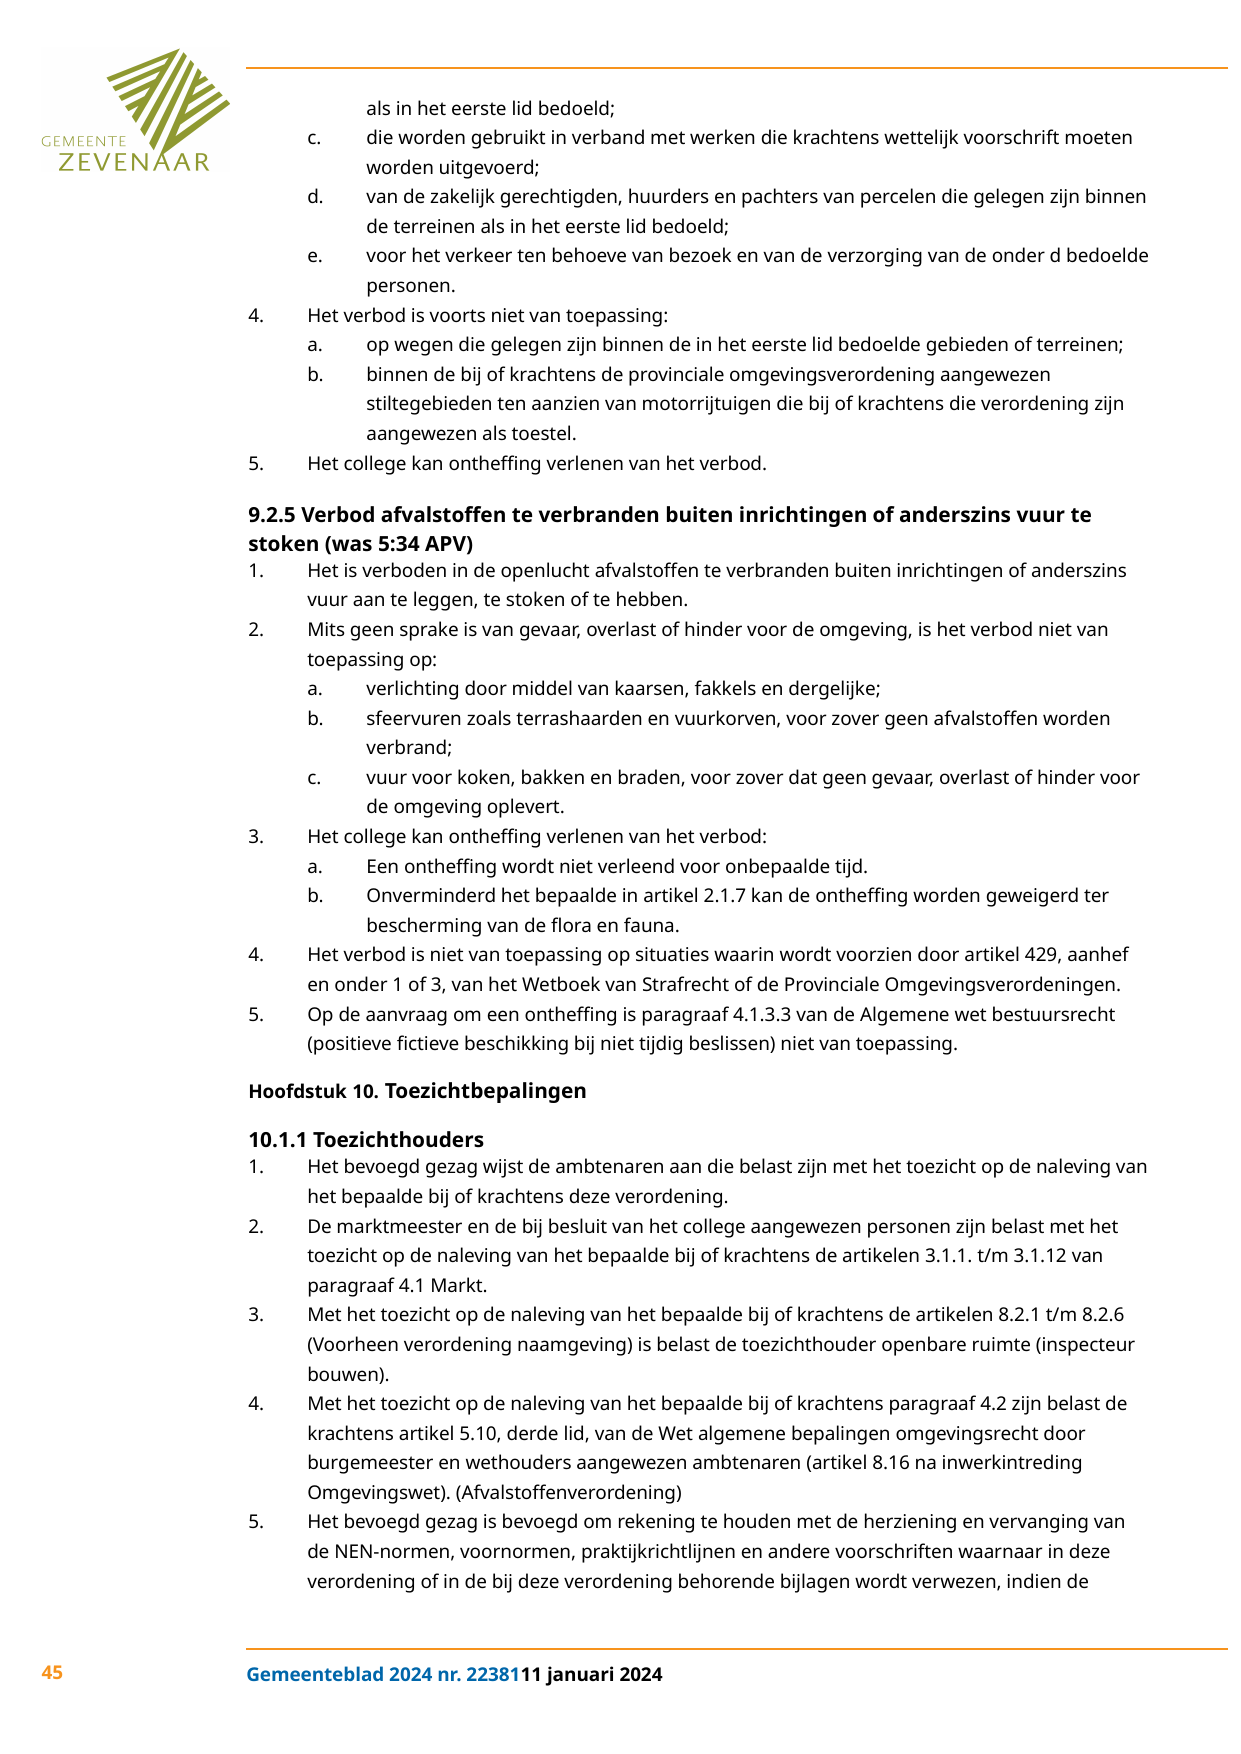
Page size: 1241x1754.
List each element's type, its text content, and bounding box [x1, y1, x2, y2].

list binnen de bij of krachtens de provinciale omgevingsverordening aangewezen stiltegebieden ten aanzien van motorrijtuigen die bij of krachtens die verordening zijn aangewezen als toestel. [307, 361, 1152, 446]
list Onverminderd het bepaalde in artikel 2.1.7 kan de ontheffing worden geweigerd ter bescherming van de flora en fauna. [307, 882, 1152, 938]
list De marktmeester en de bij besluit van het college aangewezen personen zijn belast met het toezicht op de naleving van het bepaalde bij of krachtens de artikelen 3.1.1. t/m 3.1.12 van paragraaf 4.1 Markt. [248, 1213, 1152, 1298]
list Op de aanvraag om een ontheffing is paragraaf 4.1.3.3 van de Algemene wet bestuursrecht (positieve fictieve beschikking bij niet tijdig beslissen) niet van toepassing. [248, 1001, 1152, 1056]
list die worden gebruikt in verband met werken die krachtens wettelijk voorschrift moeten worden uitgevoerd; [307, 124, 1152, 180]
list Het is verboden in de openlucht afvalstoffen te verbranden buiten inrichtingen of anderszins vuur aan te leggen, te stoken of te hebben. [248, 557, 1152, 612]
list Het college kan ontheffing verlenen van het verbod. [248, 450, 1152, 476]
list Het verbod is voorts niet van toepassing: [248, 302, 1152, 328]
text Hoofdstuk 10. Toezichtbepalingen [248, 1076, 1152, 1104]
list Met het toezicht op de naleving van het bepaalde bij of krachtens de artikelen 8.2.1 t/m 8.2.6 (Voorheen verordening naamgeving) is belast de toezichthouder openbare ruimte (inspecteur bouwen). [248, 1302, 1152, 1387]
list Het verbod is niet van toepassing op situaties waarin wordt voorzien door artikel 429, aanhef en onder 1 of 3, van het Wetboek van Strafrecht of de Provinciale Omgevingsverordeningen. [248, 942, 1152, 997]
list Het college kan ontheffing verlenen van het verbod: [248, 823, 1152, 849]
list Een ontheffing wordt niet verleend voor onbepaalde tijd. [307, 853, 1152, 879]
list voor het verkeer ten behoeve van bezoek en van de verzorging van de onder d bedoelde personen. [307, 243, 1152, 298]
list Met het toezicht op de naleving van het bepaalde bij of krachtens paragraaf 4.2 zijn belast de krachtens artikel 5.10, derde lid, van de Wet algemene bepalingen omgevingsrecht door burgemeester en wethouders aangewezen ambtenaren (artikel 8.16 na inwerkintreding Omgevingswet). (Afvalstoffenverordening) [248, 1390, 1152, 1505]
list als in het eerste lid bedoeld; [307, 95, 1152, 121]
list van de zakelijk gerechtigden, huurders en pachters van percelen die gelegen zijn binnen de terreinen als in het eerste lid bedoeld; [307, 183, 1152, 239]
list op wegen die gelegen zijn binnen de in het eerste lid bedoelde gebieden of terreinen; [307, 331, 1152, 357]
picture [41, 47, 231, 172]
list Het bevoegd gezag wijst de ambtenaren aan die belast zijn met het toezicht op de naleving van het bepaalde bij of krachtens deze verordening. [248, 1154, 1152, 1209]
list sfeervuren zoals terrashaarden en vuurkorven, voor zover geen afvalstoffen worden verbrand; [307, 705, 1152, 760]
text 9.2.5 Verbod afvalstoffen te verbranden buiten inrichtingen of anderszins vuur te stoken (was 5:34 APV) [248, 500, 1152, 557]
list vuur voor koken, bakken en braden, voor zover dat geen gevaar, overlast of hinder voor de omgeving oplevert. [307, 764, 1152, 819]
list verlichting door middel van kaarsen, fakkels en dergelijke; [307, 675, 1152, 701]
list Het bevoegd gezag is bevoegd om rekening te houden met de herziening en vervanging van de NEN-normen, voornormen, praktijkrichtlijnen en andere voorschriften waarnaar in deze verordening of in de bij deze verordening behorende bijlagen wordt verwezen, indien de [248, 1509, 1152, 1594]
text 10.1.1 Toezichthouders [248, 1125, 1152, 1154]
list Mits geen sprake is van gevaar, overlast of hinder voor de omgeving, is het verbod niet van toepassing op: [248, 616, 1152, 672]
